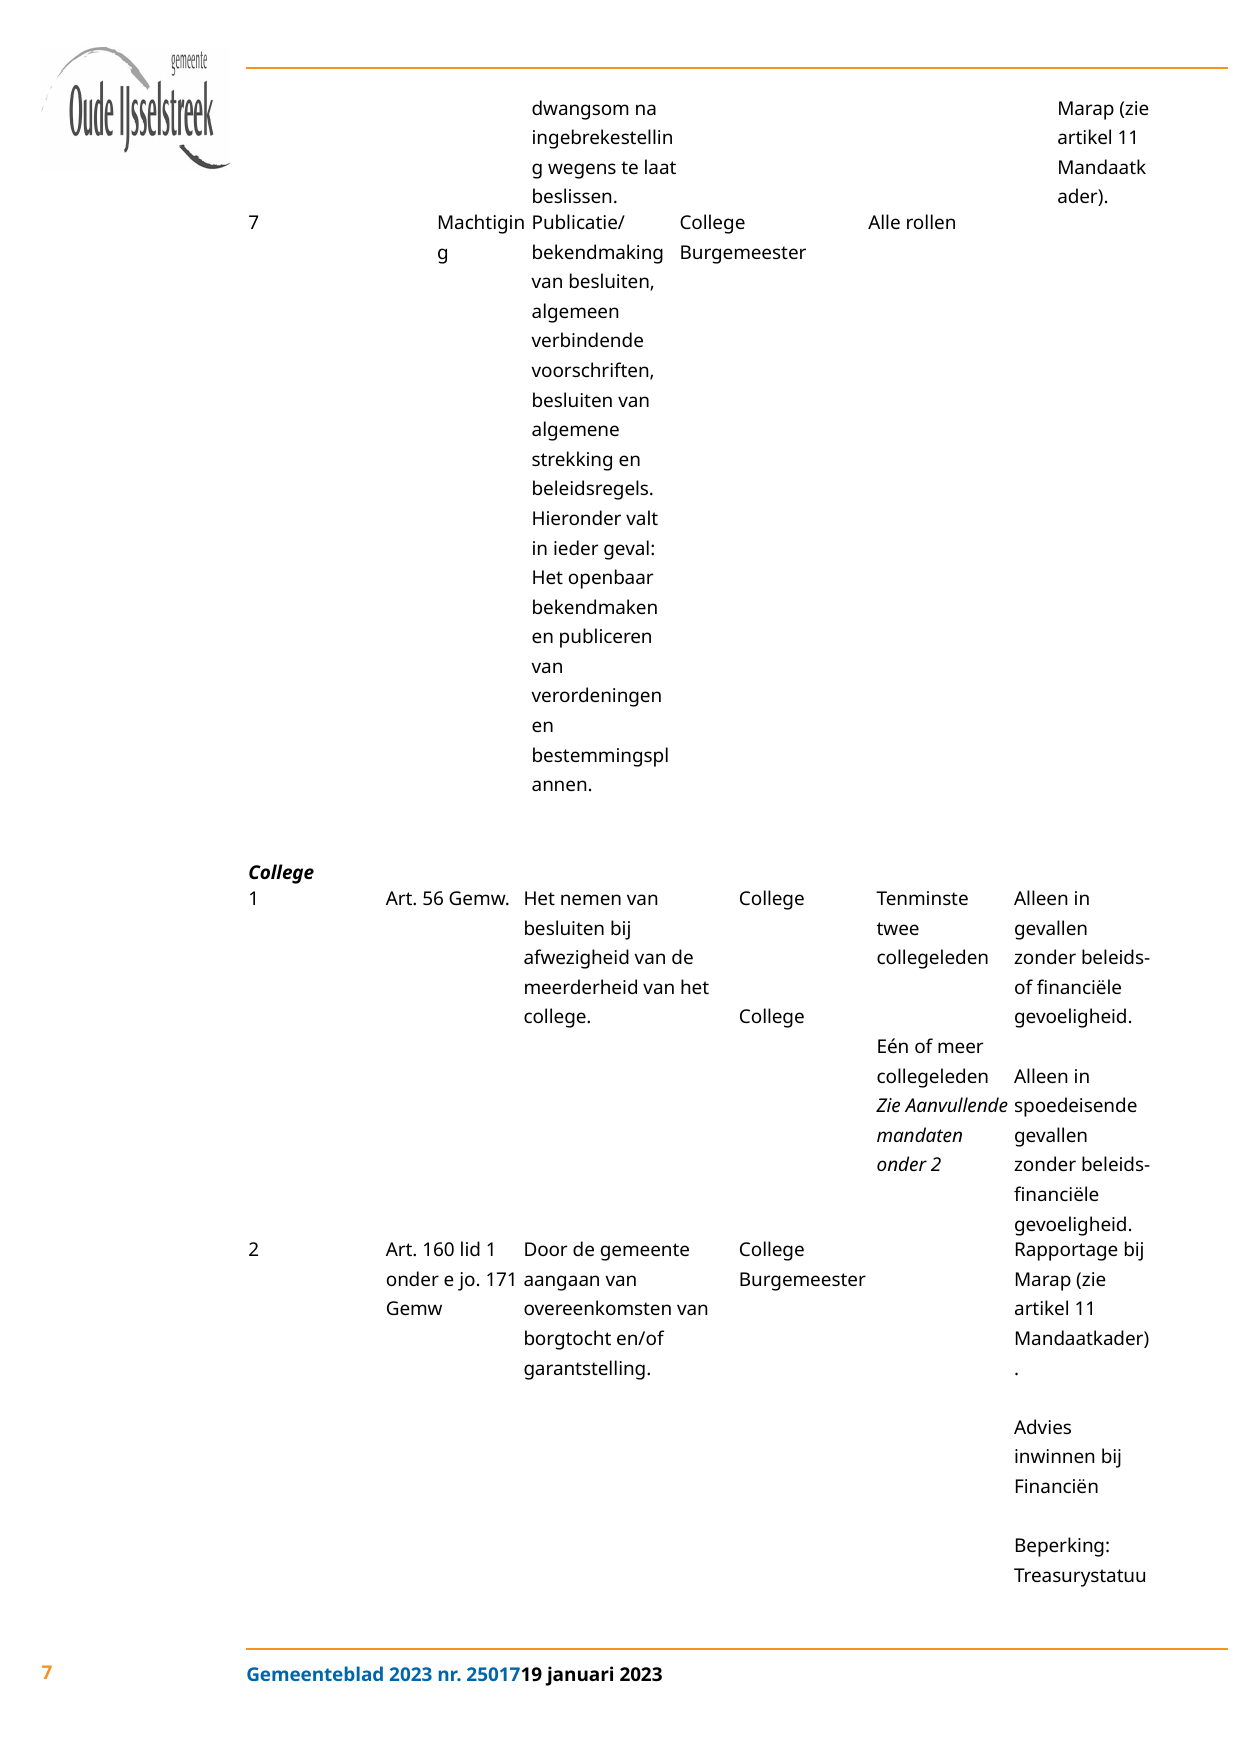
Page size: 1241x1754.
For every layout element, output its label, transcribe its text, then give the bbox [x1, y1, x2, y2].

table_cell College Burgemeester [739, 1236, 876, 1588]
table_cell [868, 95, 1057, 209]
table_cell [248, 95, 437, 209]
table_cell Marap (zie artikel 11 Mandaatkader). [1057, 95, 1152, 209]
table_cell Machtiging [437, 209, 531, 797]
table_cell 7 [248, 209, 437, 797]
picture [41, 47, 231, 172]
table_cell 2 [248, 1236, 386, 1588]
table_header College [248, 860, 1152, 885]
table_cell [437, 95, 531, 209]
table_cell Publicatie/bekendmaking van besluiten, algemeen verbindende voorschriften, besluiten van algemene strekking en beleidsregels. Hieronder valt in ieder geval: Het openbaar bekendmaken en publiceren van verordeningen en bestemmingsplannen. [531, 209, 679, 797]
table_cell Tenminste twee collegeleden Eén of meer collegeleden Zie Aanvullende mandaten onder 2 [876, 885, 1014, 1236]
table_cell Alle rollen [868, 209, 1057, 797]
table_cell dwangsom na ingebrekestelling wegens te laat beslissen. [531, 95, 679, 209]
table_cell 1 [248, 885, 386, 1236]
table_cell Alleen in gevallen zonder beleids- of financiële gevoeligheid. Alleen in spoedeisende gevallen zonder beleids- financiële gevoeligheid. [1014, 885, 1152, 1236]
table_cell [876, 1236, 1014, 1588]
table_cell Rapportage bij Marap (zie artikel 11 Mandaatkader). Advies inwinnen bij Financiën Beperking: Treasurystatuu [1014, 1236, 1152, 1588]
table_cell Art. 56 Gemw. [386, 885, 523, 1236]
table_cell [1057, 209, 1152, 797]
table_cell Door de gemeente aangaan van overeenkomsten van borgtocht en/of garantstelling. [523, 1236, 739, 1588]
table_cell College College [739, 885, 876, 1236]
table_cell College Burgemeester [679, 209, 868, 797]
table_cell Het nemen van besluiten bij afwezigheid van de meerderheid van het college. [523, 885, 739, 1236]
table_cell Art. 160 lid 1 onder e jo. 171 Gemw [386, 1236, 523, 1588]
table_cell [679, 95, 868, 209]
